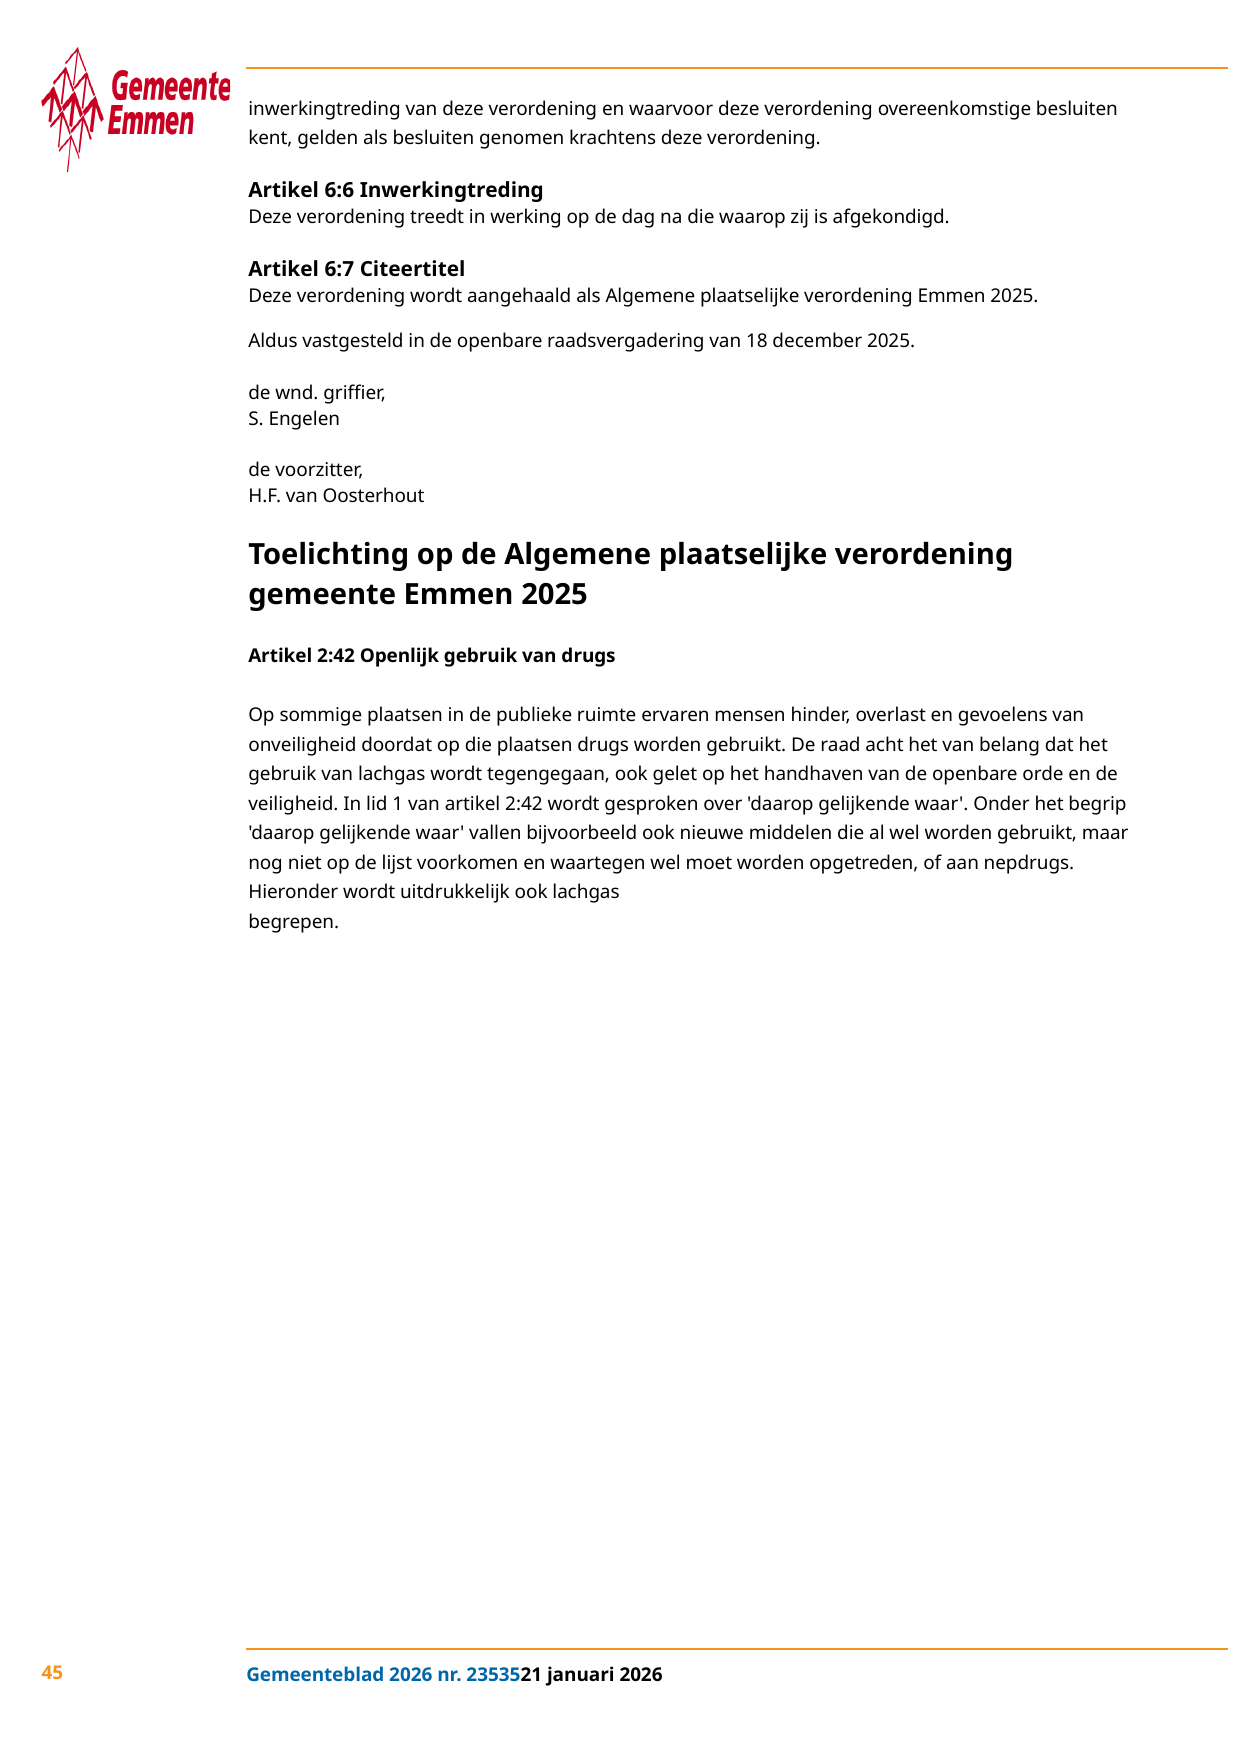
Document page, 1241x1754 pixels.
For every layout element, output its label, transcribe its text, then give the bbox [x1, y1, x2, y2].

text begrepen. [248, 908, 1152, 934]
text de wnd. griffier, [248, 379, 1152, 405]
text Aldus vastgesteld in de openbare raadsvergadering van 18 december 2025. [248, 328, 1152, 353]
text Op sommige plaatsen in de publieke ruimte ervaren mensen hinder, overlast en gevoelens van onveiligheid doordat op die plaatsen drugs worden gebruikt. De raad acht het van belang dat het gebruik van lachgas wordt tegengegaan, ook gelet op het handhaven van de openbare orde en de veiligheid. In lid 1 van artikel 2:42 wordt gesproken over 'daarop gelijkende waar'. Onder het begrip 'daarop gelijkende waar' vallen bijvoorbeeld ook nieuwe middelen die al wel worden gebruikt, maar nog niet op de lijst voorkomen en waartegen wel moet worden opgetreden, of aan nepdrugs. Hieronder wordt uitdrukkelijk ook lachgas [248, 701, 1152, 904]
text Deze verordening treedt in werking op de dag na die waarop zij is afgekondigd. [248, 203, 1152, 229]
text Toelichting op de Algemene plaatselijke verordening gemeente Emmen 2025 [248, 533, 1152, 613]
text Artikel 6:7 Citeertitel [248, 254, 1152, 282]
text Artikel 2:42 Openlijk gebruik van drugs [248, 642, 1152, 668]
text de voorzitter, [248, 456, 1152, 482]
text H.F. van Oosterhout [248, 482, 1152, 508]
text Deze verordening wordt aangehaald als Algemene plaatselijke verordening Emmen 2025. [248, 282, 1152, 308]
text Artikel 6:6 Inwerkingtreding [248, 175, 1152, 203]
text inwerkingtreding van deze verordening en waarvoor deze verordening overeenkomstige besluiten kent, gelden als besluiten genomen krachtens deze verordening. [248, 95, 1152, 150]
text S. Engelen [248, 405, 1152, 431]
picture [41, 47, 231, 172]
